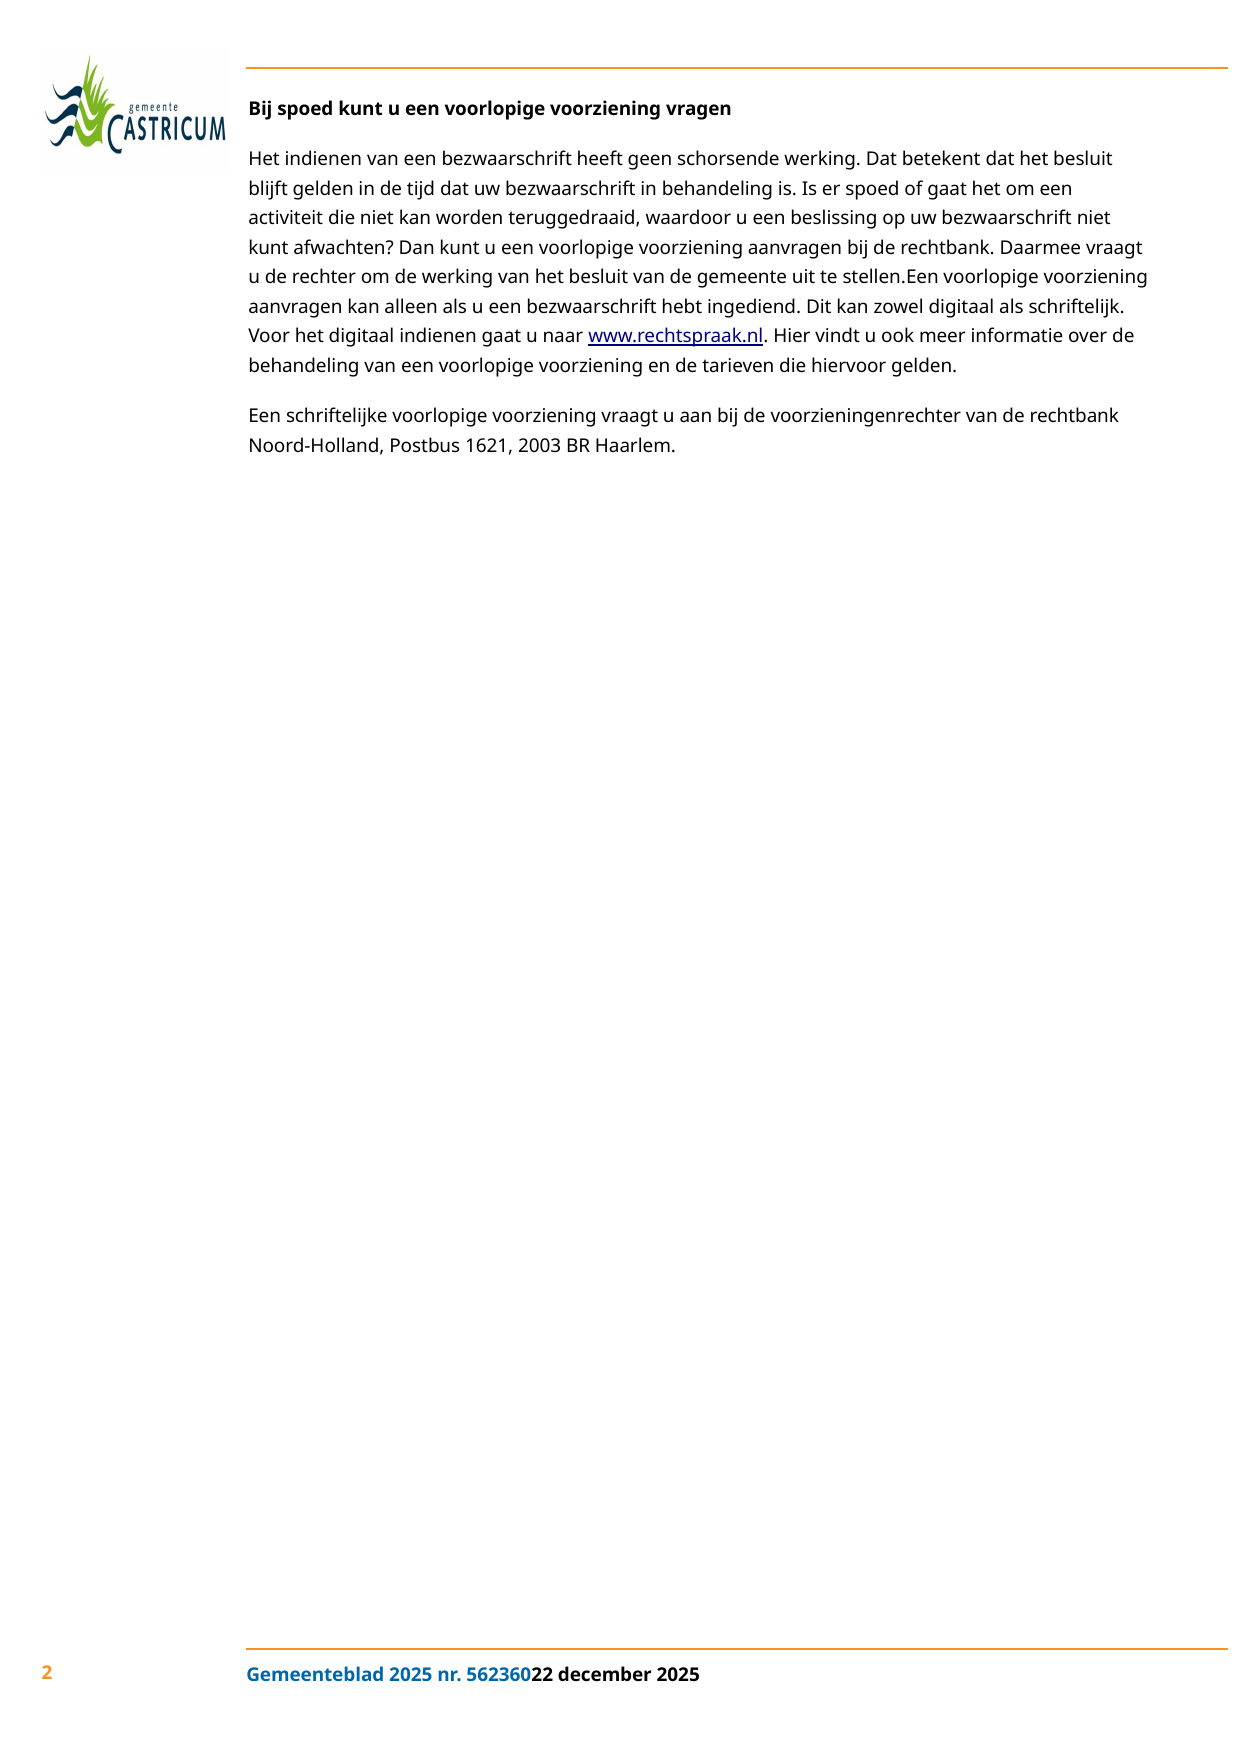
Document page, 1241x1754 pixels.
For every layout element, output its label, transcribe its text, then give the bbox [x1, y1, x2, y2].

text Bij spoed kunt u een voorlopige voorziening vragen [248, 95, 1152, 121]
text Het indienen van een bezwaarschrift heeft geen schorsende werking. Dat betekent dat het besluit blijft gelden in de tijd dat uw bezwaarschrift in behandeling is. Is er spoed of gaat het om een activiteit die niet kan worden teruggedraaid, waardoor u een beslissing op uw bezwaarschrift niet kunt afwachten? Dan kunt u een voorlopige voorziening aanvragen bij de rechtbank. Daarmee vraagt u de rechter om de werking van het besluit van de gemeente uit te stellen.Een voorlopige voorziening aanvragen kan alleen als u een bezwaarschrift hebt ingediend. Dit kan zowel digitaal als schriftelijk. Voor het digitaal indienen gaat u naar www.rechtspraak.nl. Hier vindt u ook meer informatie over de behandeling van een voorlopige voorziening en de tarieven die hiervoor gelden. [248, 145, 1152, 378]
picture [41, 47, 231, 172]
text Een schriftelijke voorlopige voorziening vraagt u aan bij de voorzieningenrechter van de rechtbank Noord-Holland, Postbus 1621, 2003 BR Haarlem. [248, 403, 1152, 458]
